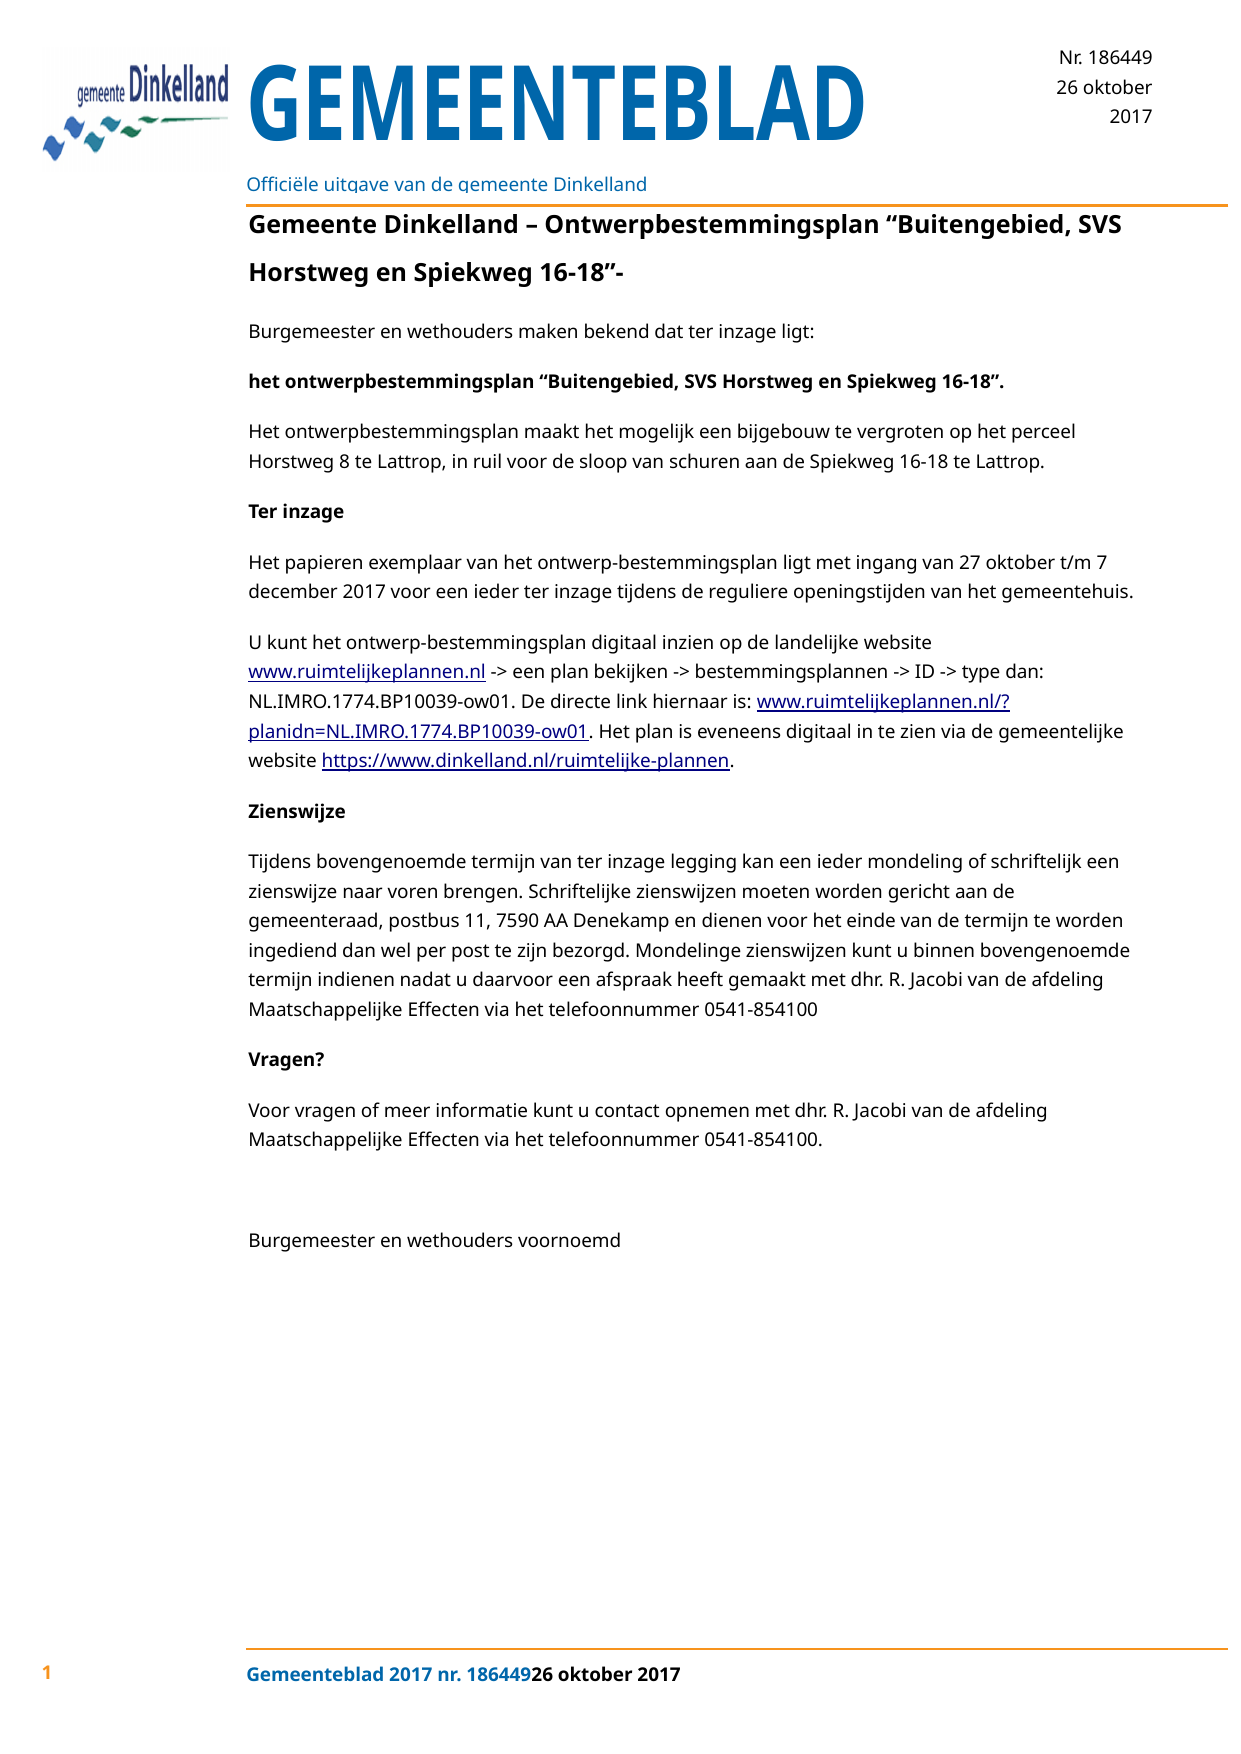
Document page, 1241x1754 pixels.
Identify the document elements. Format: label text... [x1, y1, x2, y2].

text Gemeente Dinkelland – Ontwerpbestemmingsplan “Buitengebied, SVS Horstweg en Spiekweg 16-18”- [248, 207, 1152, 288]
text Ter inzage [248, 499, 1152, 524]
text Vragen? [248, 1047, 1152, 1072]
text Voor vragen of meer informatie kunt u contact opnemen met dhr. R. Jacobi van de afdeling Maatschappelijke Effecten via het telefoonnummer 0541-854100. [248, 1097, 1152, 1152]
text het ontwerpbestemmingsplan “Buitengebied, SVS Horstweg en Spiekweg 16-18”. [248, 368, 1152, 394]
text Het papieren exemplaar van het ontwerp-bestemmingsplan ligt met ingang van 27 oktober t/m 7 december 2017 voor een ieder ter inzage tijdens de reguliere openingstijden van het gemeentehuis. [248, 549, 1152, 604]
text Zienswijze [248, 798, 1152, 824]
text Tijdens bovengenoemde termijn van ter inzage legging kan een ieder mondeling of schriftelijk een zienswijze naar voren brengen. Schriftelijke zienswijzen moeten worden gericht aan de gemeenteraad, postbus 11, 7590 AA Denekamp en dienen voor het einde van de termijn te worden ingediend dan wel per post te zijn bezorgd. Mondelinge zienswijzen kunt u binnen bovengenoemde termijn indienen nadat u daarvoor een afspraak heeft gemaakt met dhr. R. Jacobi van de afdeling Maatschappelijke Effecten via het telefoonnummer 0541-854100 [248, 848, 1152, 1022]
text Burgemeester en wethouders maken bekend dat ter inzage ligt: [248, 318, 1152, 344]
text Burgemeester en wethouders voornoemd [248, 1227, 1152, 1253]
text U kunt het ontwerp-bestemmingsplan digitaal inzien op de landelijke website www.ruimtelijkeplannen.nl -> een plan bekijken -> bestemmingsplannen -> ID -> type dan: NL.IMRO.1774.BP10039-ow01. De directe link hiernaar is: www.ruimtelijkeplannen.nl/?planidn=NL.IMRO.1774.BP10039-ow01. Het plan is eveneens digitaal in te zien via de gemeentelijke website https://www.dinkelland.nl/ruimtelijke-plannen. [248, 629, 1152, 773]
picture [41, 47, 231, 172]
text Het ontwerpbestemmingsplan maakt het mogelijk een bijgebouw te vergroten op het perceel Horstweg 8 te Lattrop, in ruil voor de sloop van schuren aan de Spiekweg 16-18 te Lattrop. [248, 419, 1152, 474]
